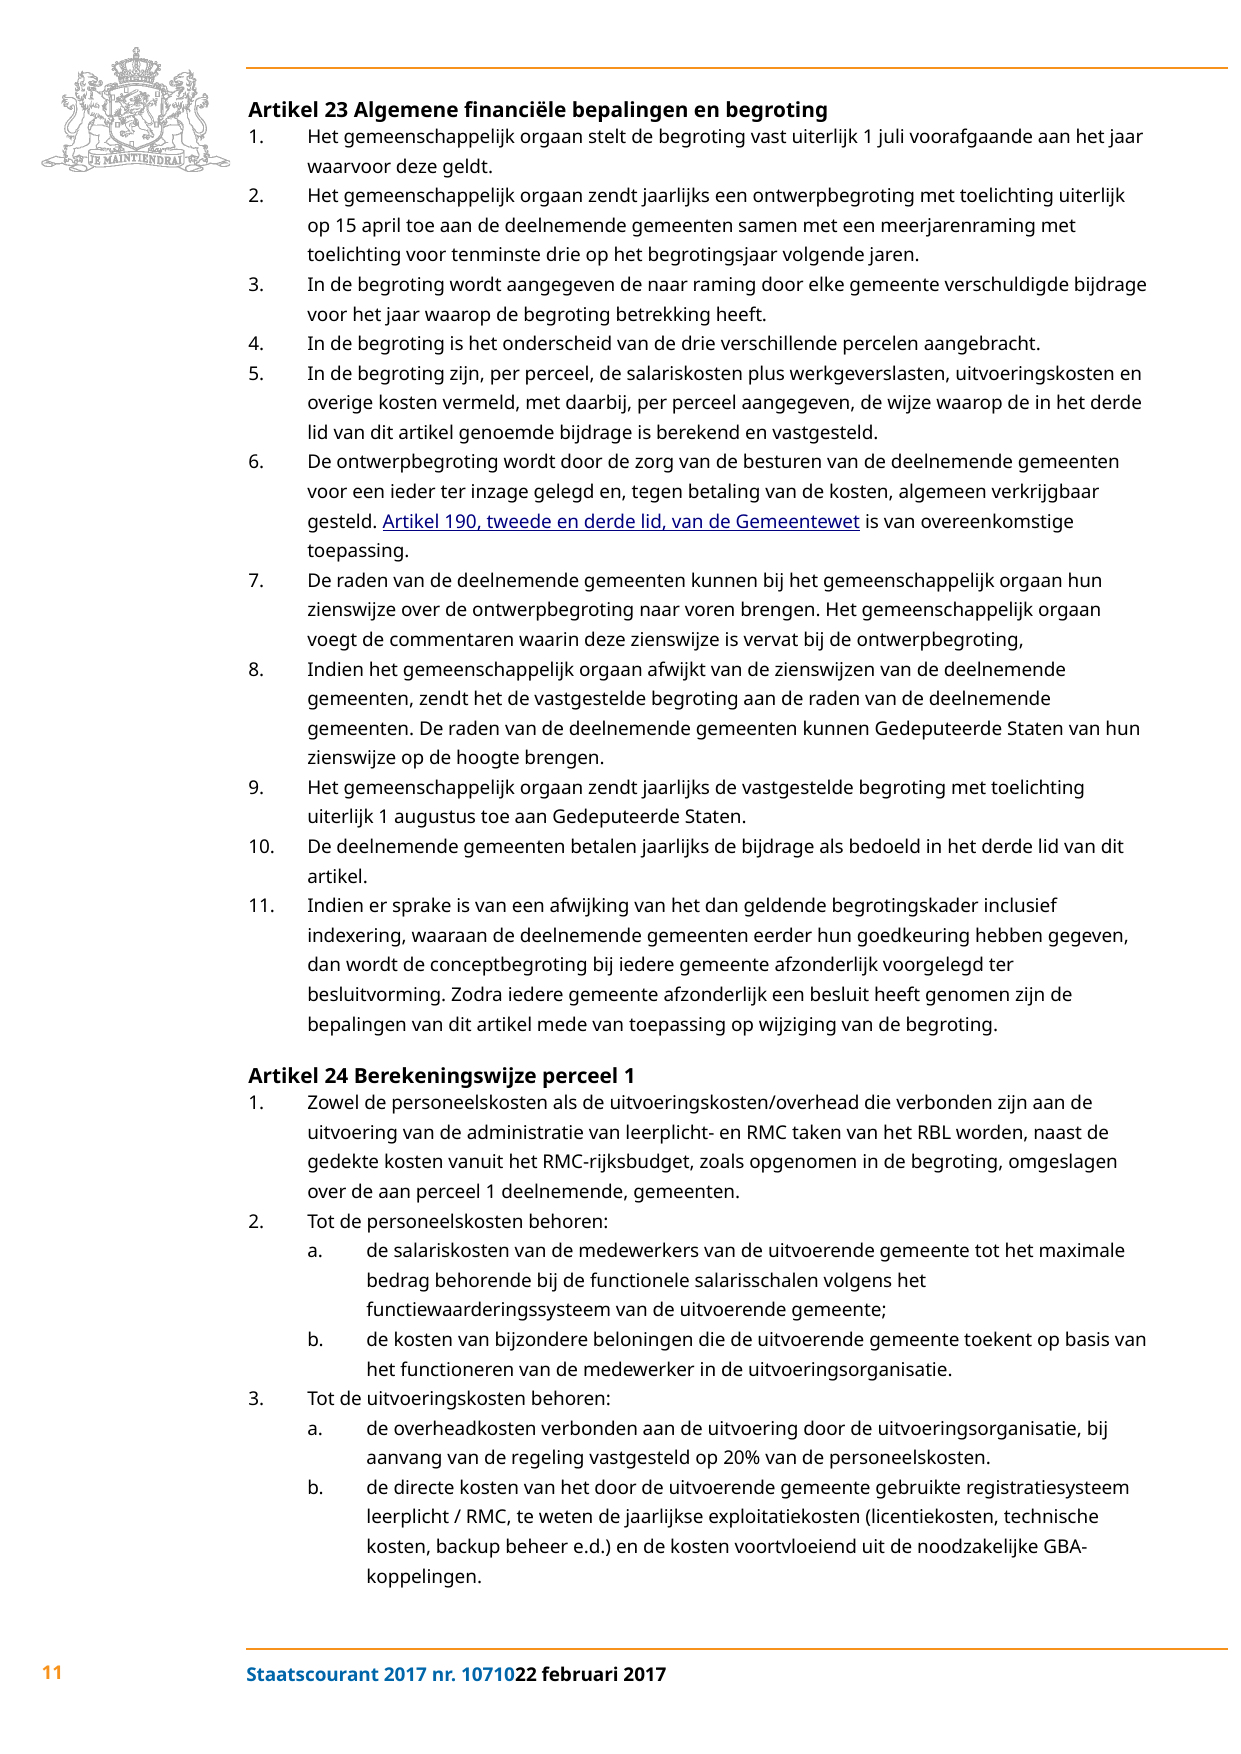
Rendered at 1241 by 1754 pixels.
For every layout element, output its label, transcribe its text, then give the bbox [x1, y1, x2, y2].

list Tot de uitvoeringskosten behoren: [248, 1385, 1152, 1411]
list Het gemeenschappelijk orgaan zendt jaarlijks de vastgestelde begroting met toelichting uiterlijk 1 augustus toe aan Gedeputeerde Staten. [248, 774, 1152, 829]
list Zowel de personeelskosten als de uitvoeringskosten/overhead die verbonden zijn aan de uitvoering van de administratie van leerplicht- en RMC taken van het RBL worden, naast de gedekte kosten vanuit het RMC-rijksbudget, zoals opgenomen in de begroting, omgeslagen over de aan perceel 1 deelnemende, gemeenten. [248, 1089, 1152, 1204]
list Het gemeenschappelijk orgaan stelt de begroting vast uiterlijk 1 juli voorafgaande aan het jaar waarvoor deze geldt. [248, 123, 1152, 178]
list Indien er sprake is van een afwijking van het dan geldende begrotingskader inclusief indexering, waaraan de deelnemende gemeenten eerder hun goedkeuring hebben gegeven, dan wordt de conceptbegroting bij iedere gemeente afzonderlijk voorgelegd ter besluitvorming. Zodra iedere gemeente afzonderlijk een besluit heeft genomen zijn de bepalingen van dit artikel mede van toepassing op wijziging van de begroting. [248, 892, 1152, 1036]
list De ontwerpbegroting wordt door de zorg van de besturen van de deelnemende gemeenten voor een ieder ter inzage gelegd en, tegen betaling van de kosten, algemeen verkrijgbaar gesteld. Artikel 190, tweede en derde lid, van de Gemeentewet is van overeenkomstige toepassing. [248, 449, 1152, 563]
list In de begroting is het onderscheid van de drie verschillende percelen aangebracht. [248, 330, 1152, 356]
list In de begroting zijn, per perceel, de salariskosten plus werkgeverslasten, uitvoeringskosten en overige kosten vermeld, met daarbij, per perceel aangegeven, de wijze waarop de in het derde lid van dit artikel genoemde bijdrage is berekend en vastgesteld. [248, 360, 1152, 445]
list Indien het gemeenschappelijk orgaan afwijkt van de zienswijzen van de deelnemende gemeenten, zendt het de vastgestelde begroting aan de raden van de deelnemende gemeenten. De raden van de deelnemende gemeenten kunnen Gedeputeerde Staten van hun zienswijze op de hoogte brengen. [248, 656, 1152, 770]
list De raden van de deelnemende gemeenten kunnen bij het gemeenschappelijk orgaan hun zienswijze over de ontwerpbegroting naar voren brengen. Het gemeenschappelijk orgaan voegt de commentaren waarin deze zienswijze is vervat bij de ontwerpbegroting, [248, 567, 1152, 652]
list De deelnemende gemeenten betalen jaarlijks de bijdrage als bedoeld in het derde lid van dit artikel. [248, 833, 1152, 888]
list Tot de personeelskosten behoren: [248, 1208, 1152, 1234]
list In de begroting wordt aangegeven de naar raming door elke gemeente verschuldigde bijdrage voor het jaar waarop de begroting betrekking heeft. [248, 271, 1152, 326]
list Het gemeenschappelijk orgaan zendt jaarlijks een ontwerpbegroting met toelichting uiterlijk op 15 april toe aan de deelnemende gemeenten samen met een meerjarenraming met toelichting voor tenminste drie op het begrotingsjaar volgende jaren. [248, 182, 1152, 267]
picture [41, 47, 231, 172]
text Artikel 24 Berekeningswijze perceel 1 [248, 1061, 1152, 1089]
list de overheadkosten verbonden aan de uitvoering door de uitvoeringsorganisatie, bij aanvang van de regeling vastgesteld op 20% van de personeelskosten. [307, 1415, 1152, 1470]
list de directe kosten van het door de uitvoerende gemeente gebruikte registratiesysteem leerplicht / RMC, te weten de jaarlijkse exploitatiekosten (licentiekosten, technische kosten, backup beheer e.d.) en de kosten voortvloeiend uit de noodzakelijke GBA-koppelingen. [307, 1474, 1152, 1589]
list de kosten van bijzondere beloningen die de uitvoerende gemeente toekent op basis van het functioneren van de medewerker in de uitvoeringsorganisatie. [307, 1326, 1152, 1382]
list de salariskosten van de medewerkers van de uitvoerende gemeente tot het maximale bedrag behorende bij de functionele salarisschalen volgens het functiewaarderingssysteem van de uitvoerende gemeente; [307, 1237, 1152, 1322]
text Artikel 23 Algemene financiële bepalingen en begroting [248, 95, 1152, 123]
